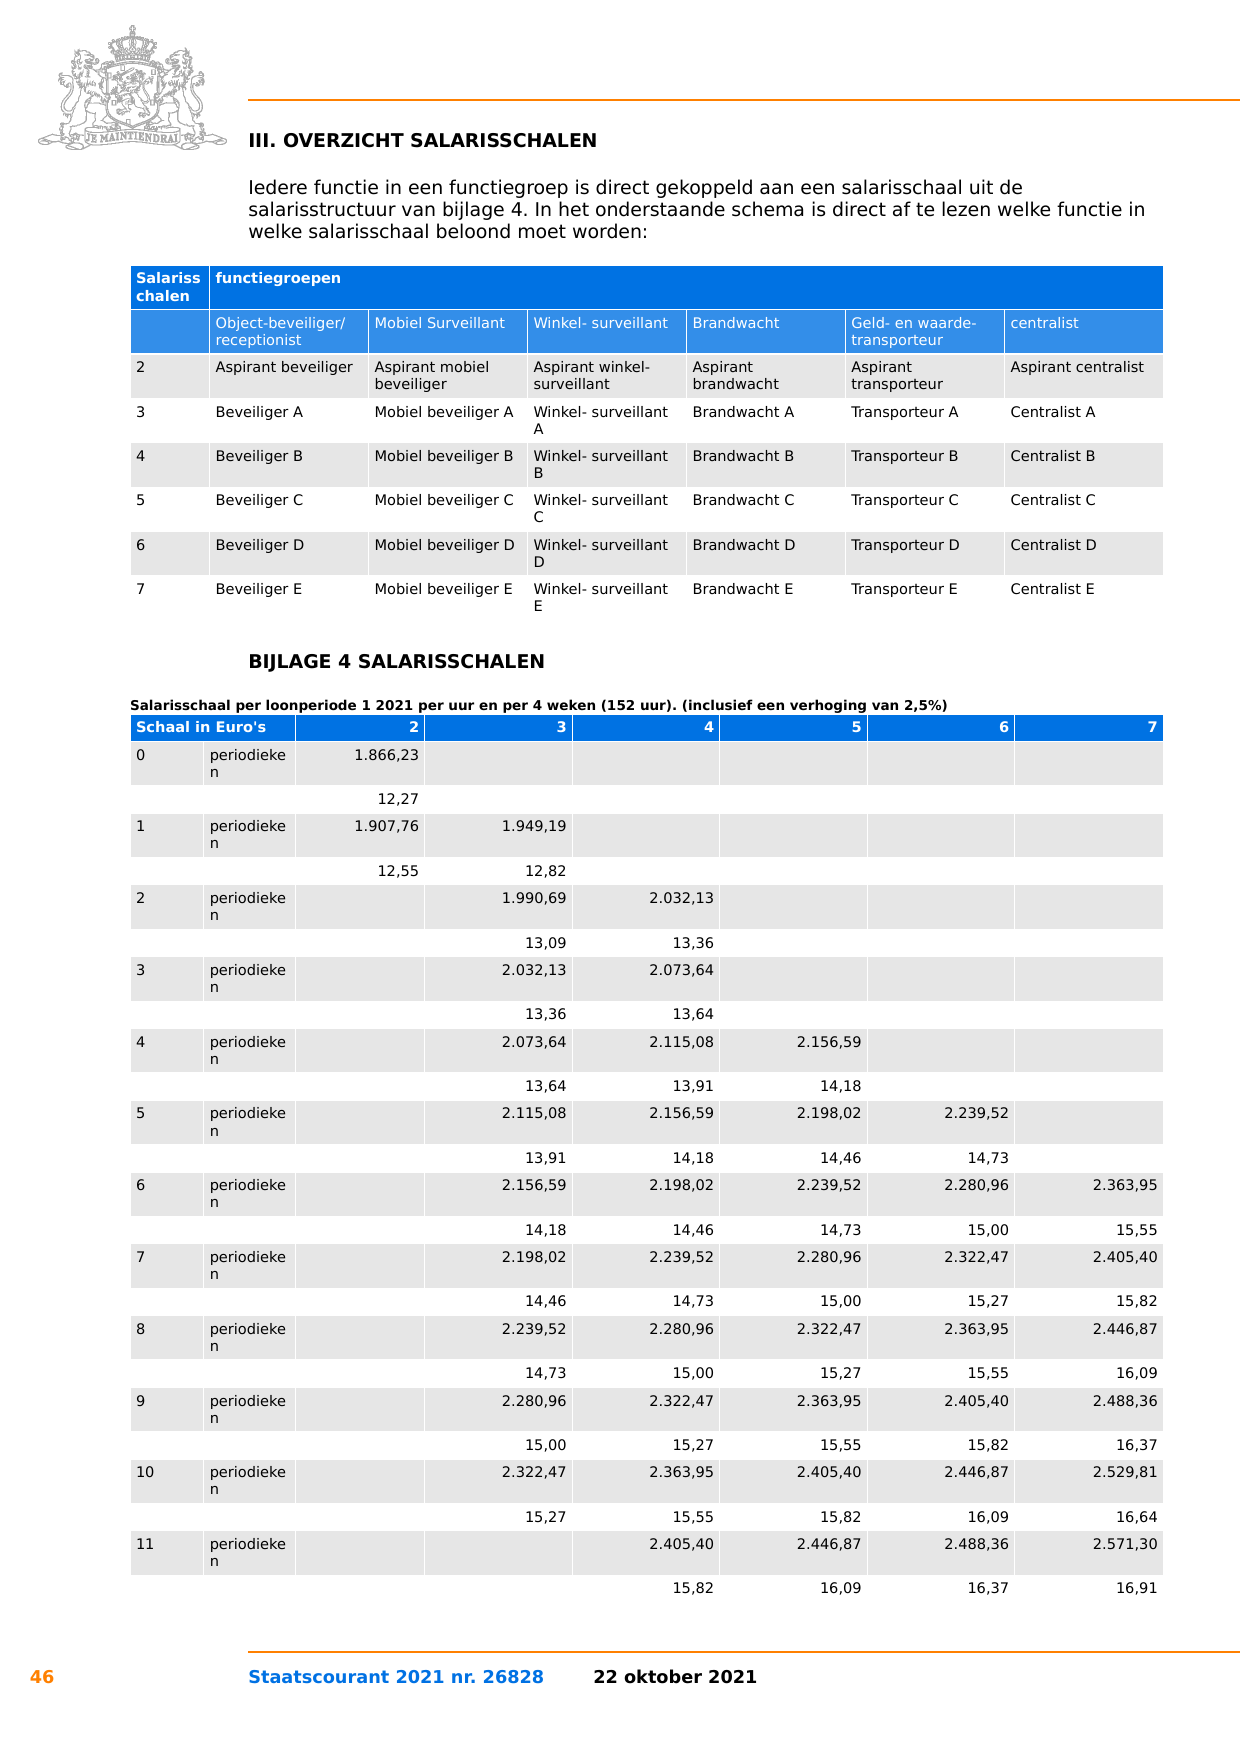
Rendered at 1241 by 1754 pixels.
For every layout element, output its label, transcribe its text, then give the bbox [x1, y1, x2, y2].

table_cell [296, 930, 424, 956]
table_cell [868, 957, 1014, 1001]
table_cell [868, 930, 1014, 956]
table_cell 15,82 [1015, 1289, 1163, 1315]
table_cell [1015, 1073, 1163, 1100]
table_cell 0 [131, 742, 203, 785]
table_cell Mobiel beveiliger B [369, 443, 527, 487]
table_cell [1015, 1029, 1163, 1072]
table_cell 2.239,52 [573, 1244, 719, 1288]
table_cell 13,36 [425, 1002, 572, 1028]
table_cell periodieken [204, 885, 295, 929]
table_cell 2.115,08 [425, 1101, 572, 1144]
table_cell 13,36 [573, 930, 719, 956]
table_cell [425, 742, 572, 785]
table_cell [425, 1576, 572, 1602]
table_cell [131, 1289, 203, 1315]
table_cell [296, 1217, 424, 1243]
table_cell 16,09 [868, 1504, 1014, 1530]
table_cell Beveiliger D [210, 532, 368, 575]
table_cell periodieken [204, 1173, 295, 1216]
subtitle III. OVERZICHT SALARISSCHALEN [248, 130, 1163, 152]
table_cell 6 [131, 532, 209, 575]
table_cell 1 [131, 814, 203, 857]
table_cell [1015, 742, 1163, 785]
table_cell 16,37 [1015, 1432, 1163, 1458]
table_cell 15,27 [868, 1289, 1014, 1315]
table_cell Mobiel Surveillant [369, 310, 527, 353]
table_cell [296, 1173, 424, 1216]
table_cell [204, 1217, 295, 1243]
table_header functiegroepen [210, 266, 1163, 309]
table_cell 15,00 [868, 1217, 1014, 1243]
table_cell Brandwacht B [687, 443, 845, 487]
table_cell 2.322,47 [573, 1388, 719, 1431]
table_cell 12,27 [296, 786, 424, 813]
table_cell 12,82 [425, 858, 572, 884]
table_cell [131, 930, 203, 956]
table_cell 6 [868, 715, 1014, 741]
table_cell [868, 1002, 1014, 1028]
table_cell [204, 930, 295, 956]
table_cell [131, 786, 203, 813]
table_cell 1.990,69 [425, 885, 572, 929]
picture [38, 25, 227, 150]
table_cell [1015, 957, 1163, 1001]
table_cell 16,09 [1015, 1360, 1163, 1387]
table_cell [573, 786, 719, 813]
table_cell Winkel- surveillant D [528, 532, 686, 575]
table_cell [204, 786, 295, 813]
table_cell [296, 1073, 424, 1100]
table_cell 1.866,23 [296, 742, 424, 785]
table_cell 14,73 [868, 1145, 1014, 1171]
table_cell 13,64 [573, 1002, 719, 1028]
table_cell 4 [131, 443, 209, 487]
table_cell 2.446,87 [1015, 1316, 1163, 1359]
table_cell Brandwacht C [687, 488, 845, 531]
table_cell 2.198,02 [425, 1244, 572, 1288]
table_cell 15,00 [425, 1432, 572, 1458]
table_cell [204, 1002, 295, 1028]
table_cell Centralist A [1005, 399, 1163, 442]
table_cell 14,18 [425, 1217, 572, 1243]
table_cell Brandwacht E [687, 576, 845, 620]
table_cell 2.363,95 [868, 1316, 1014, 1359]
table_cell [204, 1360, 295, 1387]
table_cell periodieken [204, 1101, 295, 1144]
table_cell [720, 814, 867, 857]
table_cell [720, 742, 867, 785]
table_cell 10 [131, 1460, 203, 1503]
table_cell Transporteur E [846, 576, 1004, 620]
table_cell Aspirant mobiel beveiliger [369, 355, 527, 398]
table_header Salarisschalen [131, 266, 209, 309]
table_cell [131, 1576, 203, 1602]
table_cell 15,55 [1015, 1217, 1163, 1243]
table_cell 7 [131, 576, 209, 620]
table_cell [868, 1029, 1014, 1072]
table_cell 7 [1015, 715, 1163, 741]
table_cell [131, 1217, 203, 1243]
table_cell 14,73 [425, 1360, 572, 1387]
table_cell 16,37 [868, 1576, 1014, 1602]
table_cell [573, 742, 719, 785]
table_cell 16,91 [1015, 1576, 1163, 1602]
table_cell Beveiliger E [210, 576, 368, 620]
table_cell 16,64 [1015, 1504, 1163, 1530]
table_cell [720, 885, 867, 929]
table_cell 2.322,47 [868, 1244, 1014, 1288]
table_cell Aspirant transporteur [846, 355, 1004, 398]
table_cell 15,82 [720, 1504, 867, 1530]
table_cell 2.363,95 [720, 1388, 867, 1431]
table_cell 2.073,64 [425, 1029, 572, 1072]
text Iedere functie in een functiegroep is direct gekoppeld aan een salarisschaal uit de salarisstructuur van bijlage 4. In het onderstaande schema is direct af te lezen welke functie in welke salarisschaal beloond moet worden: [248, 177, 1163, 243]
table_cell 13,91 [425, 1145, 572, 1171]
table_cell 2 [131, 355, 209, 398]
table_cell Winkel- surveillant [528, 310, 686, 353]
table_cell centralist [1005, 310, 1163, 353]
table_cell 8 [131, 1316, 203, 1359]
table_cell 2 [296, 715, 424, 741]
table_cell periodieken [204, 1531, 295, 1575]
table_cell 3 [131, 399, 209, 442]
table_cell [296, 1101, 424, 1144]
table_cell [204, 1073, 295, 1100]
table_cell Centralist C [1005, 488, 1163, 531]
table_cell [868, 814, 1014, 857]
table_cell periodieken [204, 1029, 295, 1072]
table_cell Centralist B [1005, 443, 1163, 487]
table_cell [868, 885, 1014, 929]
table_cell [131, 310, 209, 353]
table_cell 7 [131, 1244, 203, 1288]
table_cell [296, 1316, 424, 1359]
table_cell 2.280,96 [868, 1173, 1014, 1216]
table_cell Mobiel beveiliger E [369, 576, 527, 620]
table_cell Mobiel beveiliger A [369, 399, 527, 442]
table_cell 13,09 [425, 930, 572, 956]
table_cell Transporteur C [846, 488, 1004, 531]
table_cell Transporteur D [846, 532, 1004, 575]
table_cell [1015, 1002, 1163, 1028]
table_cell [204, 1289, 295, 1315]
table_cell [296, 1002, 424, 1028]
table_cell [296, 885, 424, 929]
table_cell [131, 1002, 203, 1028]
table_cell [204, 858, 295, 884]
table_cell 3 [425, 715, 572, 741]
table_cell 5 [131, 488, 209, 531]
table_cell Centralist D [1005, 532, 1163, 575]
table_cell 15,82 [573, 1576, 719, 1602]
table_cell 11 [131, 1531, 203, 1575]
table_cell 2.156,59 [720, 1029, 867, 1072]
table_cell 15,00 [573, 1360, 719, 1387]
table_cell 2.239,52 [720, 1173, 867, 1216]
table_cell Geld- en waarde- transporteur [846, 310, 1004, 353]
table_cell Object-beveiliger/ receptionist [210, 310, 368, 353]
table_cell 2.571,30 [1015, 1531, 1163, 1575]
table_cell [720, 1002, 867, 1028]
table_header Salarisschaal per loonperiode 1 2021 per uur en per 4 weken (152 uur). (inclusief een verhoging van 2,5%) [130, 698, 1163, 713]
table_cell [296, 1531, 424, 1575]
table_cell [720, 858, 867, 884]
table_cell [131, 858, 203, 884]
table_cell [296, 1289, 424, 1315]
table_cell Centralist E [1005, 576, 1163, 620]
table_cell 15,00 [720, 1289, 867, 1315]
table_cell Transporteur A [846, 399, 1004, 442]
table_cell [131, 1145, 203, 1171]
table_cell 6 [131, 1173, 203, 1216]
table_cell Beveiliger B [210, 443, 368, 487]
table_cell 14,73 [573, 1289, 719, 1315]
table_cell 12,55 [296, 858, 424, 884]
table_cell periodieken [204, 1244, 295, 1288]
table_cell periodieken [204, 742, 295, 785]
table_cell Beveiliger A [210, 399, 368, 442]
table_cell 14,18 [720, 1073, 867, 1100]
table_cell 15,27 [573, 1432, 719, 1458]
table_cell periodieken [204, 1388, 295, 1431]
table_cell 2.239,52 [425, 1316, 572, 1359]
table_cell 5 [720, 715, 867, 741]
table_cell [720, 957, 867, 1001]
table_cell 16,09 [720, 1576, 867, 1602]
table_cell Brandwacht D [687, 532, 845, 575]
table_cell Aspirant brandwacht [687, 355, 845, 398]
table_cell 14,46 [573, 1217, 719, 1243]
table_cell [296, 1244, 424, 1288]
table_cell [425, 786, 572, 813]
table_cell 15,55 [868, 1360, 1014, 1387]
table_cell [1015, 1101, 1163, 1144]
table_cell 2.363,95 [1015, 1173, 1163, 1216]
table_cell 15,82 [868, 1432, 1014, 1458]
table_cell periodieken [204, 814, 295, 857]
table_cell 2.363,95 [573, 1460, 719, 1503]
table_cell [1015, 930, 1163, 956]
table_cell [868, 742, 1014, 785]
table_cell 2.405,40 [868, 1388, 1014, 1431]
table_cell [1015, 858, 1163, 884]
table_cell 15,55 [573, 1504, 719, 1530]
table_cell 2.198,02 [720, 1101, 867, 1144]
table_cell [1015, 1145, 1163, 1171]
table_cell [296, 957, 424, 1001]
table_cell 9 [131, 1388, 203, 1431]
table_cell [296, 1460, 424, 1503]
table_cell [1015, 786, 1163, 813]
table_cell [1015, 885, 1163, 929]
table_cell 14,73 [720, 1217, 867, 1243]
table_cell 2.488,36 [868, 1531, 1014, 1575]
table_cell 1.949,19 [425, 814, 572, 857]
table_cell 2.280,96 [425, 1388, 572, 1431]
subtitle BIJLAGE 4 SALARISSCHALEN [248, 651, 1163, 673]
table_cell [204, 1432, 295, 1458]
table_cell 2.156,59 [573, 1101, 719, 1144]
table_cell Aspirant centralist [1005, 355, 1163, 398]
table_cell Aspirant beveiliger [210, 355, 368, 398]
table_cell 1.907,76 [296, 814, 424, 857]
table_cell [868, 1073, 1014, 1100]
table_cell [720, 930, 867, 956]
table_cell [425, 1531, 572, 1575]
table_cell [868, 786, 1014, 813]
table_cell [1015, 814, 1163, 857]
table_cell 5 [131, 1101, 203, 1144]
table_cell 3 [131, 957, 203, 1001]
table_cell [131, 1504, 203, 1530]
table_cell 13,64 [425, 1073, 572, 1100]
table_cell [204, 1576, 295, 1602]
table_cell [204, 1504, 295, 1530]
table_cell [296, 1029, 424, 1072]
table_cell [720, 786, 867, 813]
table_cell 15,27 [425, 1504, 572, 1530]
table_cell 13,91 [573, 1073, 719, 1100]
table_cell 4 [573, 715, 719, 741]
table_cell 2.073,64 [573, 957, 719, 1001]
table_cell [131, 1360, 203, 1387]
table_cell Winkel- surveillant B [528, 443, 686, 487]
table_cell 2.405,40 [1015, 1244, 1163, 1288]
table_cell 2.529,81 [1015, 1460, 1163, 1503]
table_cell Brandwacht A [687, 399, 845, 442]
table_cell [296, 1388, 424, 1431]
table_cell periodieken [204, 1316, 295, 1359]
table_cell 2.115,08 [573, 1029, 719, 1072]
table_cell 2.322,47 [425, 1460, 572, 1503]
table_cell 15,55 [720, 1432, 867, 1458]
table_cell 2.239,52 [868, 1101, 1014, 1144]
table_cell [131, 1073, 203, 1100]
table_cell [131, 1432, 203, 1458]
table_cell 2 [131, 885, 203, 929]
table_cell Winkel- surveillant A [528, 399, 686, 442]
table_cell 2.156,59 [425, 1173, 572, 1216]
table_cell Winkel- surveillant E [528, 576, 686, 620]
table_cell 2.322,47 [720, 1316, 867, 1359]
table_cell periodieken [204, 1460, 295, 1503]
table_cell [573, 814, 719, 857]
table_cell [296, 1145, 424, 1171]
table_cell 14,46 [425, 1289, 572, 1315]
table_cell 2.488,36 [1015, 1388, 1163, 1431]
table_cell [204, 1145, 295, 1171]
table_cell periodieken [204, 957, 295, 1001]
table_cell 2.032,13 [573, 885, 719, 929]
table_cell [868, 858, 1014, 884]
table_cell 2.446,87 [868, 1460, 1014, 1503]
table_cell Transporteur B [846, 443, 1004, 487]
table_cell [573, 858, 719, 884]
table_cell Schaal in Euro's [131, 715, 295, 741]
table_cell 15,27 [720, 1360, 867, 1387]
table_cell 2.198,02 [573, 1173, 719, 1216]
table_cell [296, 1504, 424, 1530]
table_cell Aspirant winkel- surveillant [528, 355, 686, 398]
table_cell 2.280,96 [720, 1244, 867, 1288]
table_cell 14,46 [720, 1145, 867, 1171]
table_cell Mobiel beveiliger D [369, 532, 527, 575]
table_cell [296, 1432, 424, 1458]
table_cell 2.032,13 [425, 957, 572, 1001]
table_cell Winkel- surveillant C [528, 488, 686, 531]
table_cell 2.446,87 [720, 1531, 867, 1575]
table_cell 4 [131, 1029, 203, 1072]
table_cell 2.405,40 [720, 1460, 867, 1503]
table_cell 14,18 [573, 1145, 719, 1171]
table_cell [296, 1360, 424, 1387]
table_cell Mobiel beveiliger C [369, 488, 527, 531]
table_cell 2.405,40 [573, 1531, 719, 1575]
table_cell [296, 1576, 424, 1602]
table_cell Beveiliger C [210, 488, 368, 531]
table_cell 2.280,96 [573, 1316, 719, 1359]
table_cell Brandwacht [687, 310, 845, 353]
